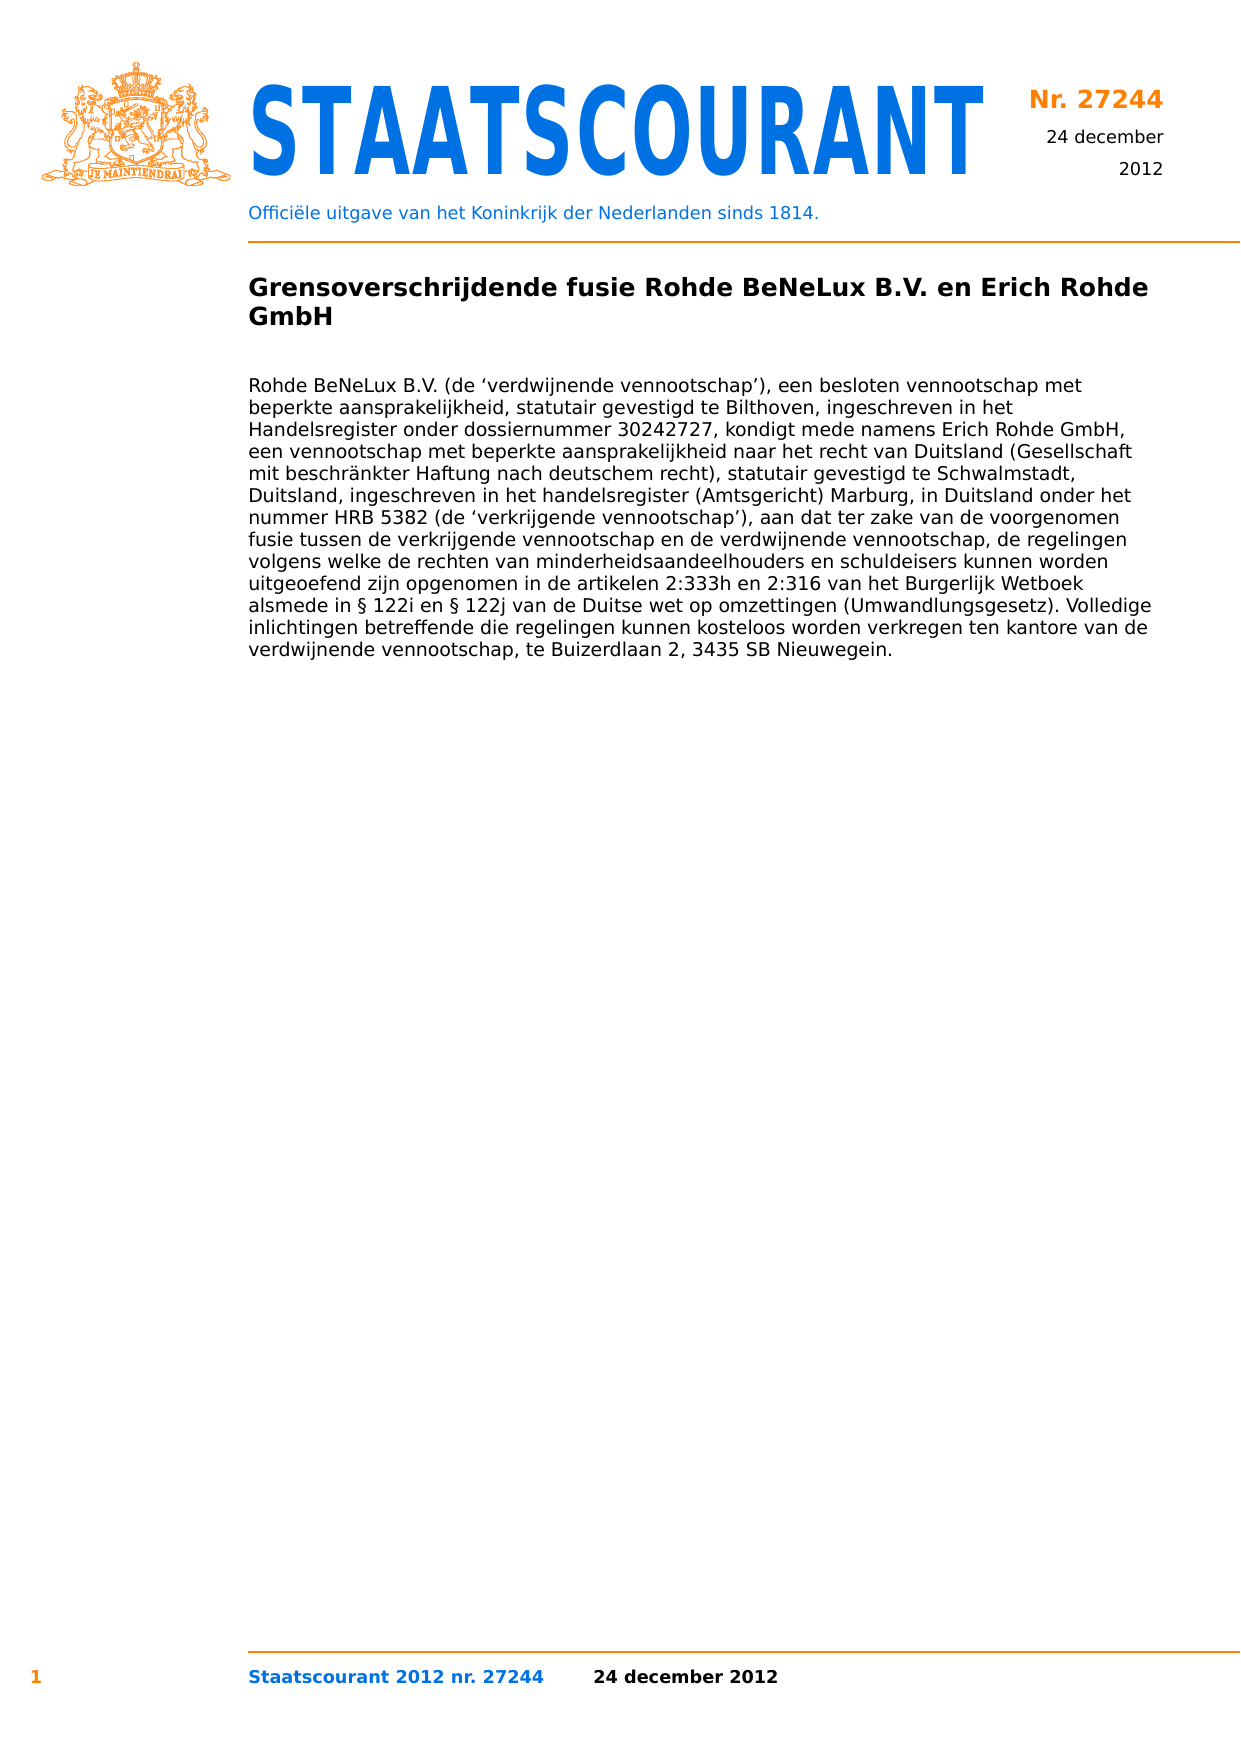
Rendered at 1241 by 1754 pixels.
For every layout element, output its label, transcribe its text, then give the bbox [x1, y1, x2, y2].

table_header STAATSCOURANT [248, 62, 998, 203]
table_cell Officiële uitgave van het Koninkrijk der Nederlanden sinds 1814. [248, 203, 1240, 241]
table_cell 24 december [998, 121, 1240, 153]
table_header Nr. 27244 [998, 62, 1240, 121]
subtitle Grensoverschrijdende fusie Rohde BeNeLux B.V. en Erich Rohde GmbH [248, 273, 1163, 331]
text Rohde BeNeLux B.V. (de ‘verdwijnende vennootschap’), een besloten vennootschap met beperkte aansprakelijkheid, statutair gevestigd te Bilthoven, ingeschreven in het Handelsregister onder dossiernummer 30242727, kondigt mede namens Erich Rohde GmbH, een vennootschap met beperkte aansprakelijkheid naar het recht van Duitsland (Gesellschaft mit beschränkter Haftung nach deutschem recht), statutair gevestigd te Schwalmstadt, Duitsland, ingeschreven in het handelsregister (Amtsgericht) Marburg, in Duitsland onder het nummer HRB 5382 (de ‘verkrijgende vennootschap’), aan dat ter zake van de voorgenomen fusie tussen de verkrijgende vennootschap en de verdwijnende vennootschap, de regelingen volgens welke de rechten van minderheidsaandeelhouders en schuldeisers kunnen worden uitgeoefend zijn opgenomen in de artikelen 2:333h en 2:316 van het Burgerlijk Wetboek alsmede in § 122i en § 122j van de Duitse wet op omzettingen (Umwandlungsgesetz). Volledige inlichtingen betreffende die regelingen kunnen kosteloos worden verkregen ten kantore van de verdwijnende vennootschap, te Buizerdlaan 2, 3435 SB Nieuwegein. [248, 375, 1163, 661]
picture [41, 62, 231, 186]
table_cell 2012 [998, 153, 1240, 203]
table_header [25, 62, 248, 241]
